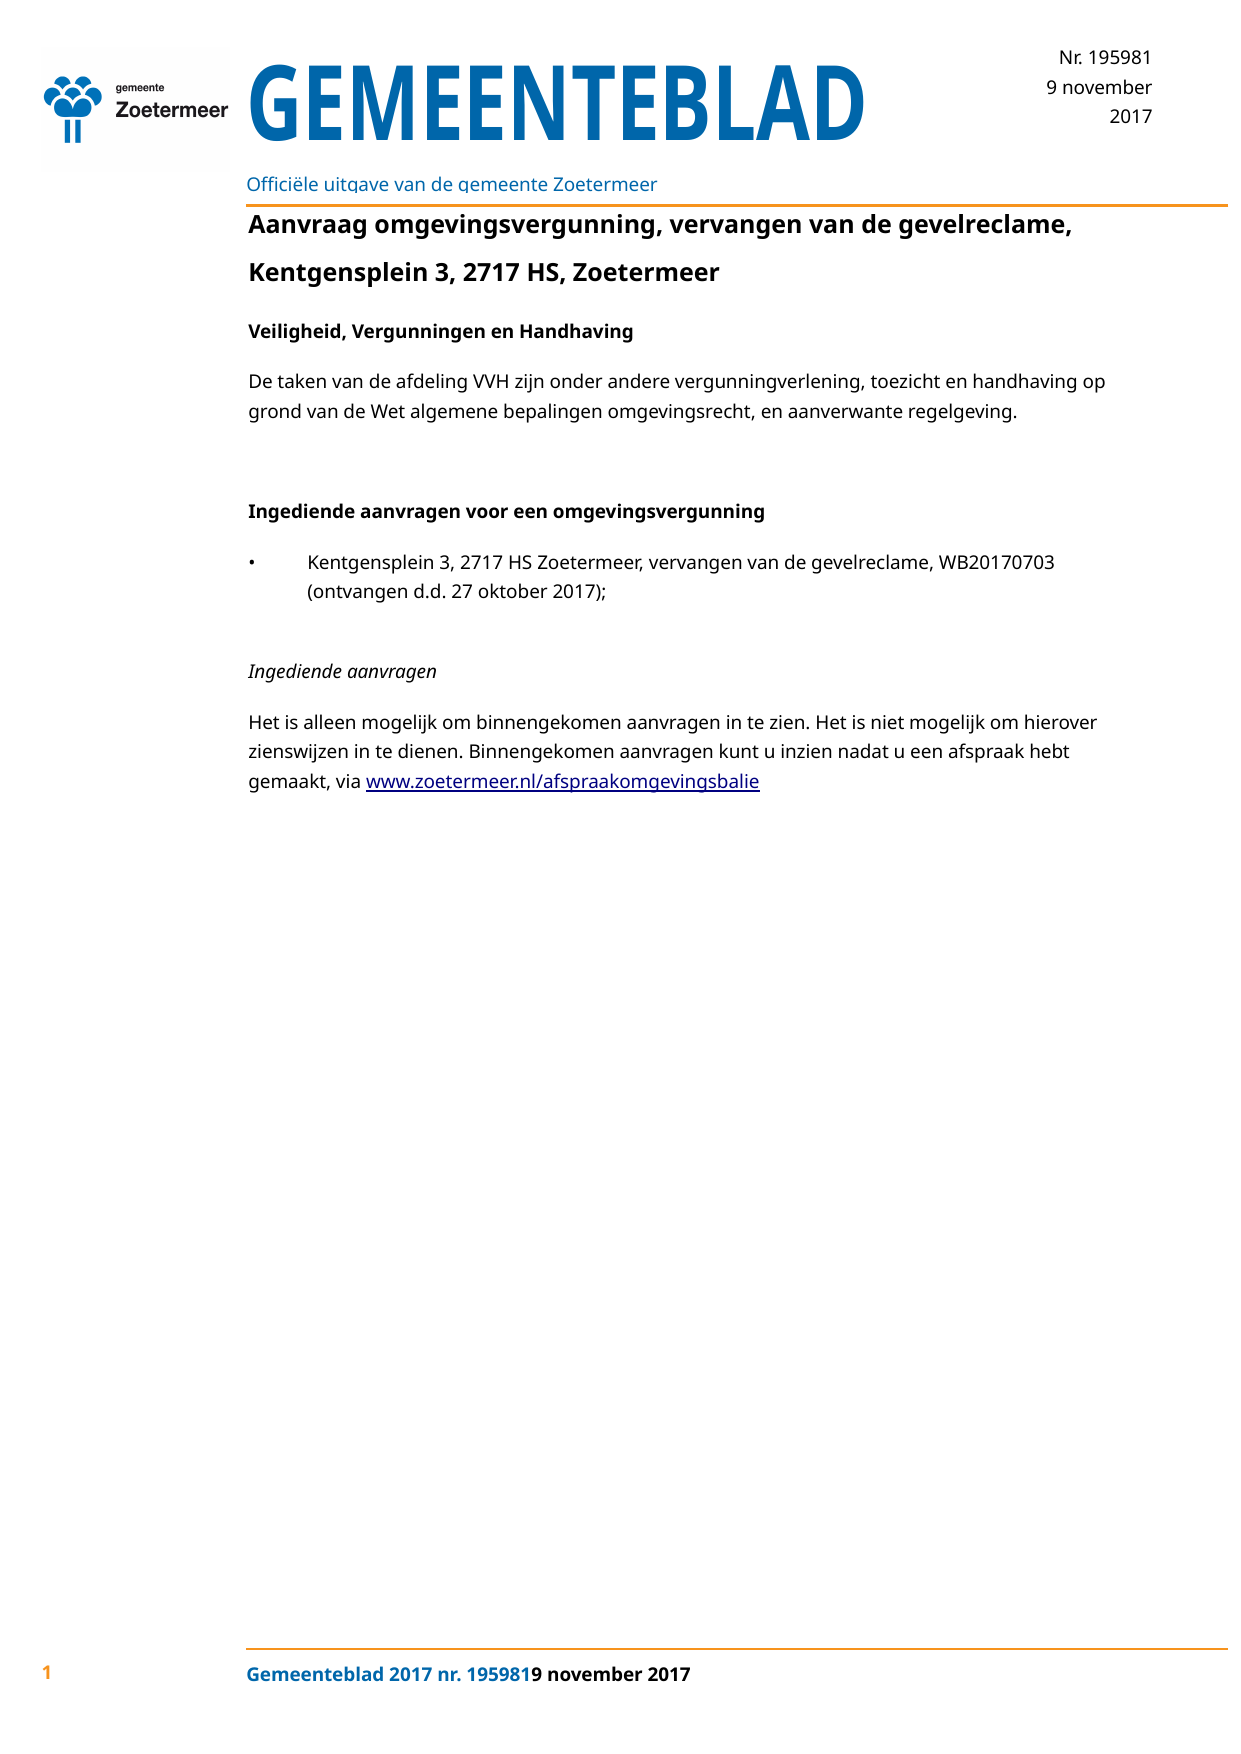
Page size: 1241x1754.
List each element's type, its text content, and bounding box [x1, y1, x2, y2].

text Aanvraag omgevingsvergunning, vervangen van de gevelreclame, Kentgensplein 3, 2717 HS, Zoetermeer [248, 207, 1152, 288]
text Veiligheid, Vergunningen en Handhaving [248, 318, 1152, 344]
picture [41, 47, 231, 172]
text Ingediende aanvragen voor een omgevingsvergunning [248, 499, 1152, 524]
text Ingediende aanvragen [248, 659, 1152, 684]
list Kentgensplein 3, 2717 HS Zoetermeer, vervangen van de gevelreclame, WB20170703 (ontvangen d.d. 27 oktober 2017); [248, 549, 1152, 604]
text De taken van de afdeling VVH zijn onder andere vergunningverlening, toezicht en handhaving op grond van de Wet algemene bepalingen omgevingsrecht, en aanverwante regelgeving. [248, 368, 1152, 424]
text Het is alleen mogelijk om binnengekomen aanvragen in te zien. Het is niet mogelijk om hierover zienswijzen in te dienen. Binnengekomen aanvragen kunt u inzien nadat u een afspraak hebt gemaakt, via www.zoetermeer.nl/afspraakomgevingsbalie [248, 709, 1152, 794]
